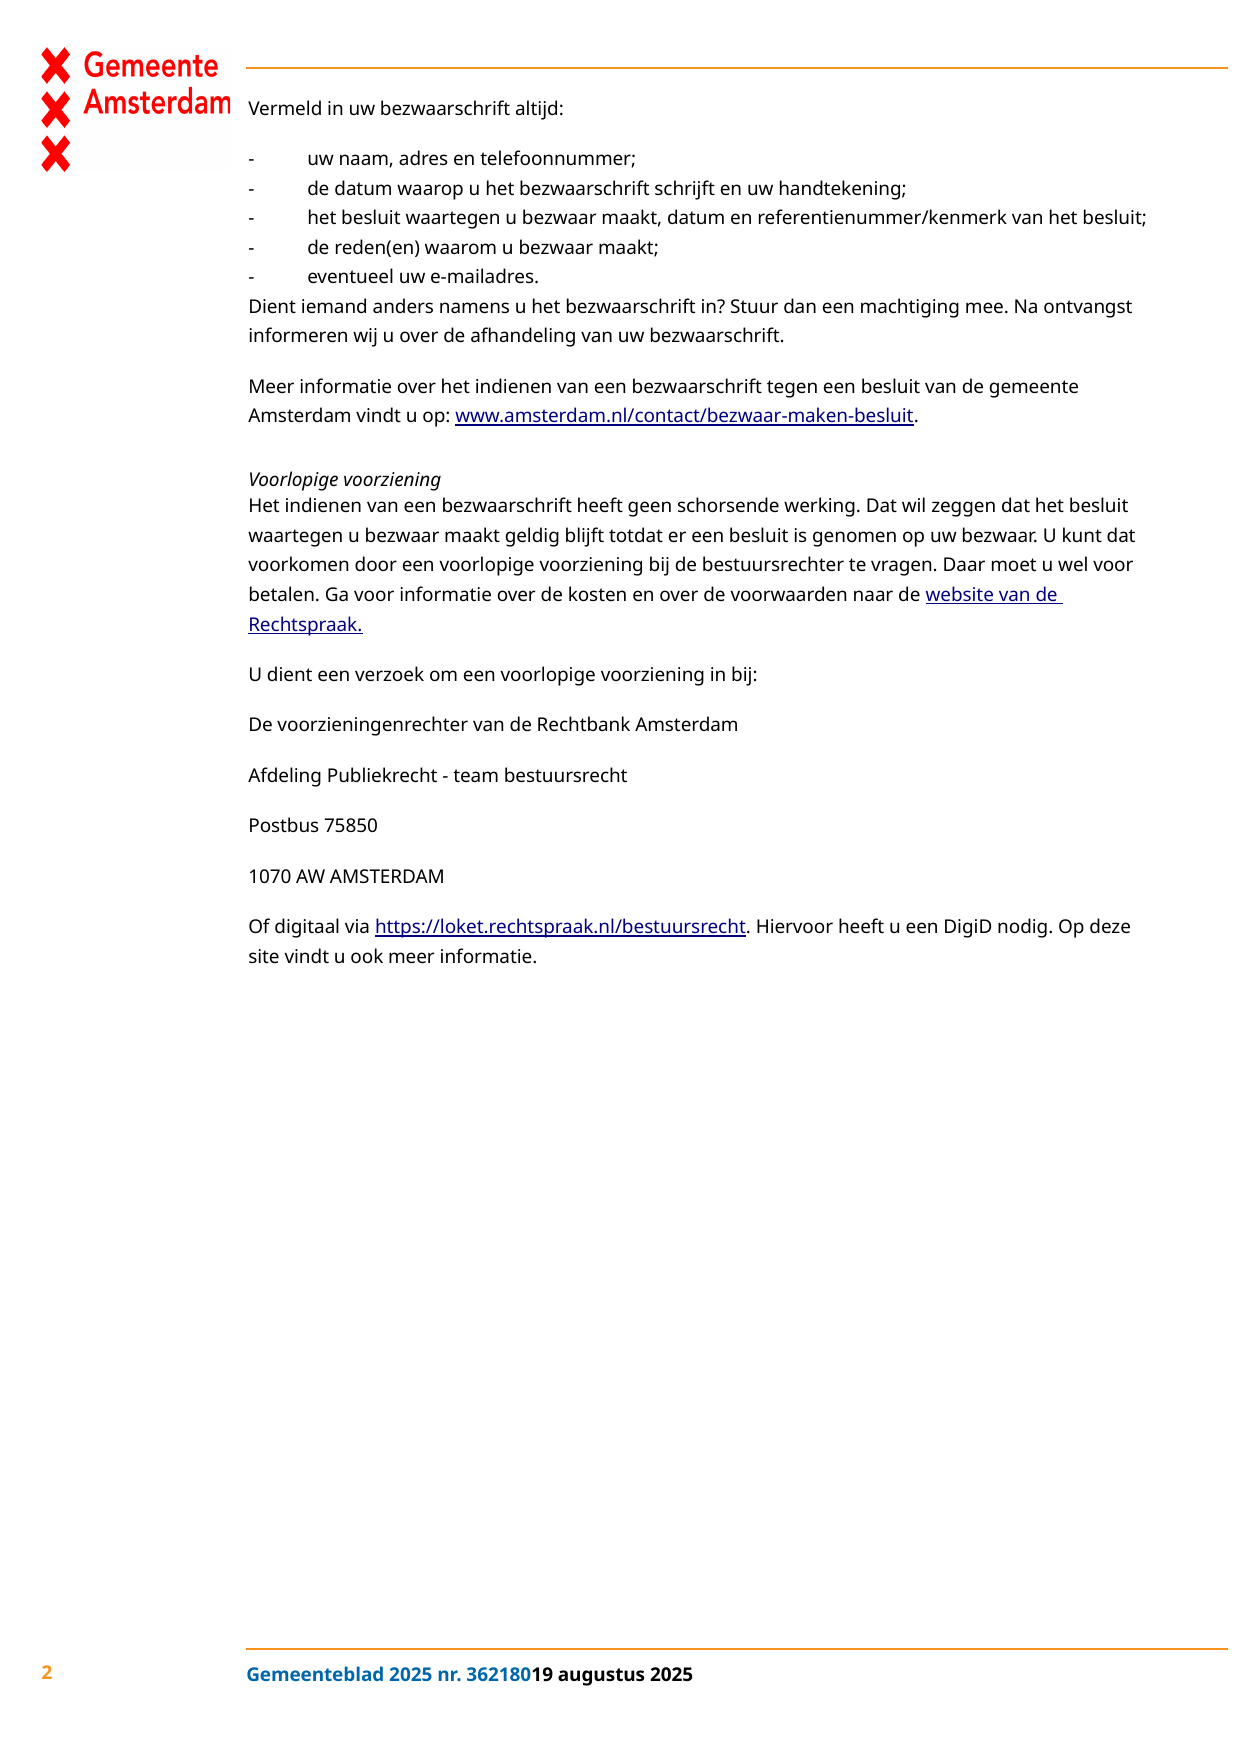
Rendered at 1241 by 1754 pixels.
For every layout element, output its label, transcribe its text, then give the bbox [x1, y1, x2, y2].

list de reden(en) waarom u bezwaar maakt; [248, 234, 1152, 260]
list eventueel uw e-mailadres. [248, 263, 1152, 289]
text Meer informatie over het indienen van een bezwaarschrift tegen een besluit van de gemeente Amsterdam vindt u op: www.amsterdam.nl/contact/bezwaar-maken-besluit. [248, 373, 1152, 428]
text De voorzieningenrechter van de Rechtbank Amsterdam [248, 712, 1152, 737]
text Voorlopige voorziening [248, 467, 1152, 492]
picture [41, 47, 231, 172]
text Het indienen van een bezwaarschrift heeft geen schorsende werking. Dat wil zeggen dat het besluit waartegen u bezwaar maakt geldig blijft totdat er een besluit is genomen op uw bezwaar. U kunt dat voorkomen door een voorlopige voorziening bij de bestuursrechter te vragen. Daar moet u wel voor betalen. Ga voor informatie over de kosten en over de voorwaarden naar de website van de Rechtspraak. [248, 492, 1152, 636]
text Vermeld in uw bezwaarschrift altijd: [248, 95, 1152, 121]
text Dient iemand anders namens u het bezwaarschrift in? Stuur dan een machtiging mee. Na ontvangst informeren wij u over de afhandeling van uw bezwaarschrift. [248, 293, 1152, 348]
list de datum waarop u het bezwaarschrift schrijft en uw handtekening; [248, 175, 1152, 201]
text Postbus 75850 [248, 812, 1152, 838]
list het besluit waartegen u bezwaar maakt, datum en referentienummer/kenmerk van het besluit; [248, 204, 1152, 230]
text Of digitaal via https://loket.rechtspraak.nl/bestuursrecht. Hiervoor heeft u een DigiD nodig. Op deze site vindt u ook meer informatie. [248, 913, 1152, 968]
text U dient een verzoek om een voorlopige voorziening in bij: [248, 661, 1152, 687]
list uw naam, adres en telefoonnummer; [248, 145, 1152, 171]
text Afdeling Publiekrecht - team bestuursrecht [248, 762, 1152, 788]
text 1070 AW AMSTERDAM [248, 863, 1152, 888]
